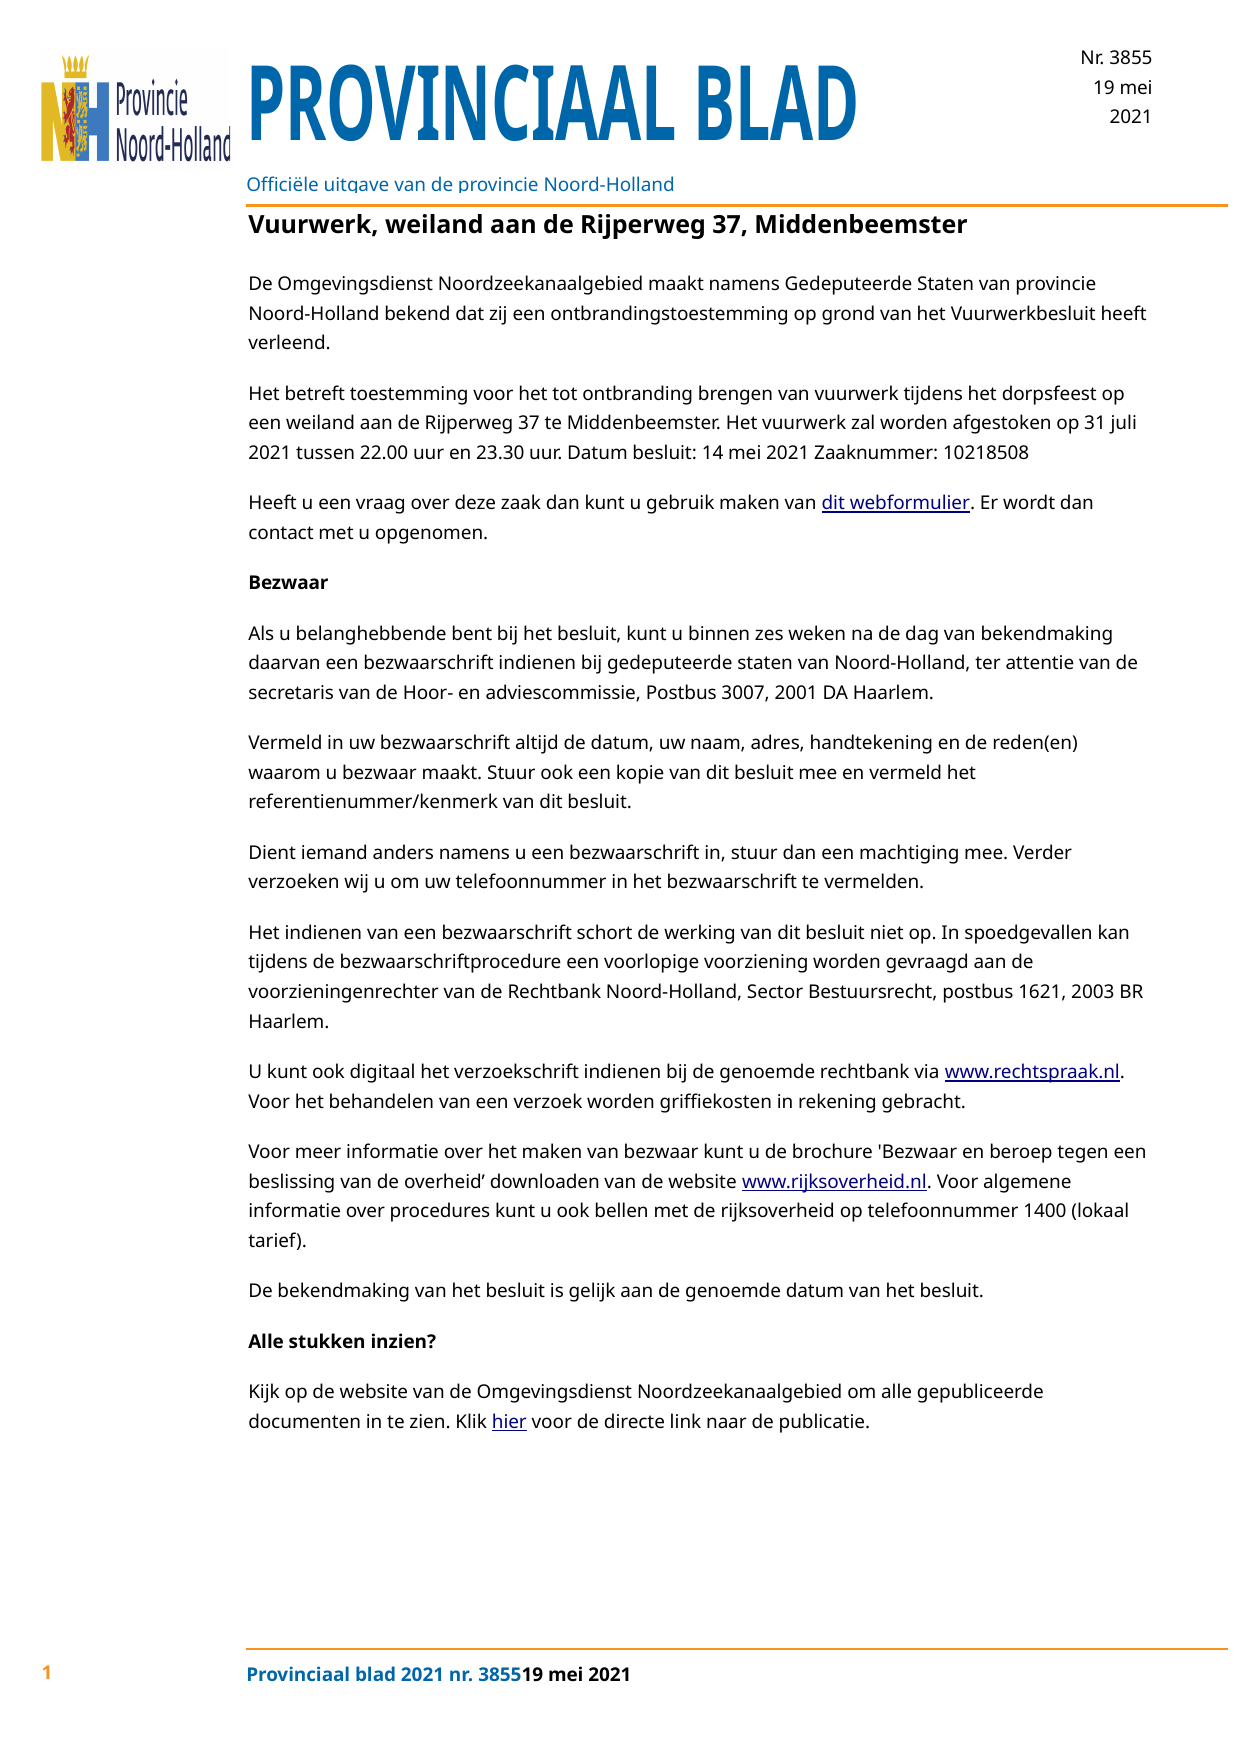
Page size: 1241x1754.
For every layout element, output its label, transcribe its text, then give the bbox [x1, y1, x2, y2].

text Kijk op de website van de Omgevingsdienst Noordzeekanaalgebied om alle gepubliceerde documenten in te zien. Klik hier voor de directe link naar de publicatie. [248, 1378, 1152, 1433]
picture [41, 47, 231, 172]
text Dient iemand anders namens u een bezwaarschrift in, stuur dan een machtiging mee. Verder verzoeken wij u om uw telefoonnummer in het bezwaarschrift te vermelden. [248, 839, 1152, 894]
text U kunt ook digitaal het verzoekschrift indienen bij de genoemde rechtbank via www.rechtspraak.nl. Voor het behandelen van een verzoek worden griffiekosten in rekening gebracht. [248, 1058, 1152, 1113]
text Vuurwerk, weiland aan de Rijperweg 37, Middenbeemster [248, 207, 1152, 241]
text Heeft u een vraag over deze zaak dan kunt u gebruik maken van dit webformulier. Er wordt dan contact met u opgenomen. [248, 489, 1152, 545]
text Bezwaar [248, 569, 1152, 595]
text Vermeld in uw bezwaarschrift altijd de datum, uw naam, adres, handtekening en de reden(en) waarom u bezwaar maakt. Stuur ook een kopie van dit besluit mee en vermeld het referentienummer/kenmerk van dit besluit. [248, 729, 1152, 814]
text Het betreft toestemming voor het tot ontbranding brengen van vuurwerk tijdens het dorpsfeest op een weiland aan de Rijperweg 37 te Middenbeemster. Het vuurwerk zal worden afgestoken op 31 juli 2021 tussen 22.00 uur en 23.30 uur. Datum besluit: 14 mei 2021 Zaaknummer: 10218508 [248, 380, 1152, 465]
text Alle stukken inzien? [248, 1328, 1152, 1353]
text Het indienen van een bezwaarschrift schort de werking van dit besluit niet op. In spoedgevallen kan tijdens de bezwaarschriftprocedure een voorlopige voorziening worden gevraagd aan de voorzieningenrechter van de Rechtbank Noord-Holland, Sector Bestuursrecht, postbus 1621, 2003 BR Haarlem. [248, 919, 1152, 1033]
text Voor meer informatie over het maken van bezwaar kunt u de brochure 'Bezwaar en beroep tegen een beslissing van de overheid’ downloaden van de website www.rijksoverheid.nl. Voor algemene informatie over procedures kunt u ook bellen met de rijksoverheid op telefoonnummer 1400 (lokaal tarief). [248, 1138, 1152, 1253]
text Als u belanghebbende bent bij het besluit, kunt u binnen zes weken na de dag van bekendmaking daarvan een bezwaarschrift indienen bij gedeputeerde staten van Noord-Holland, ter attentie van de secretaris van de Hoor- en adviescommissie, Postbus 3007, 2001 DA Haarlem. [248, 620, 1152, 705]
text De bekendmaking van het besluit is gelijk aan de genoemde datum van het besluit. [248, 1277, 1152, 1303]
text De Omgevingsdienst Noordzeekanaalgebied maakt namens Gedeputeerde Staten van provincie Noord-Holland bekend dat zij een ontbrandingstoestemming op grond van het Vuurwerkbesluit heeft verleend. [248, 270, 1152, 355]
